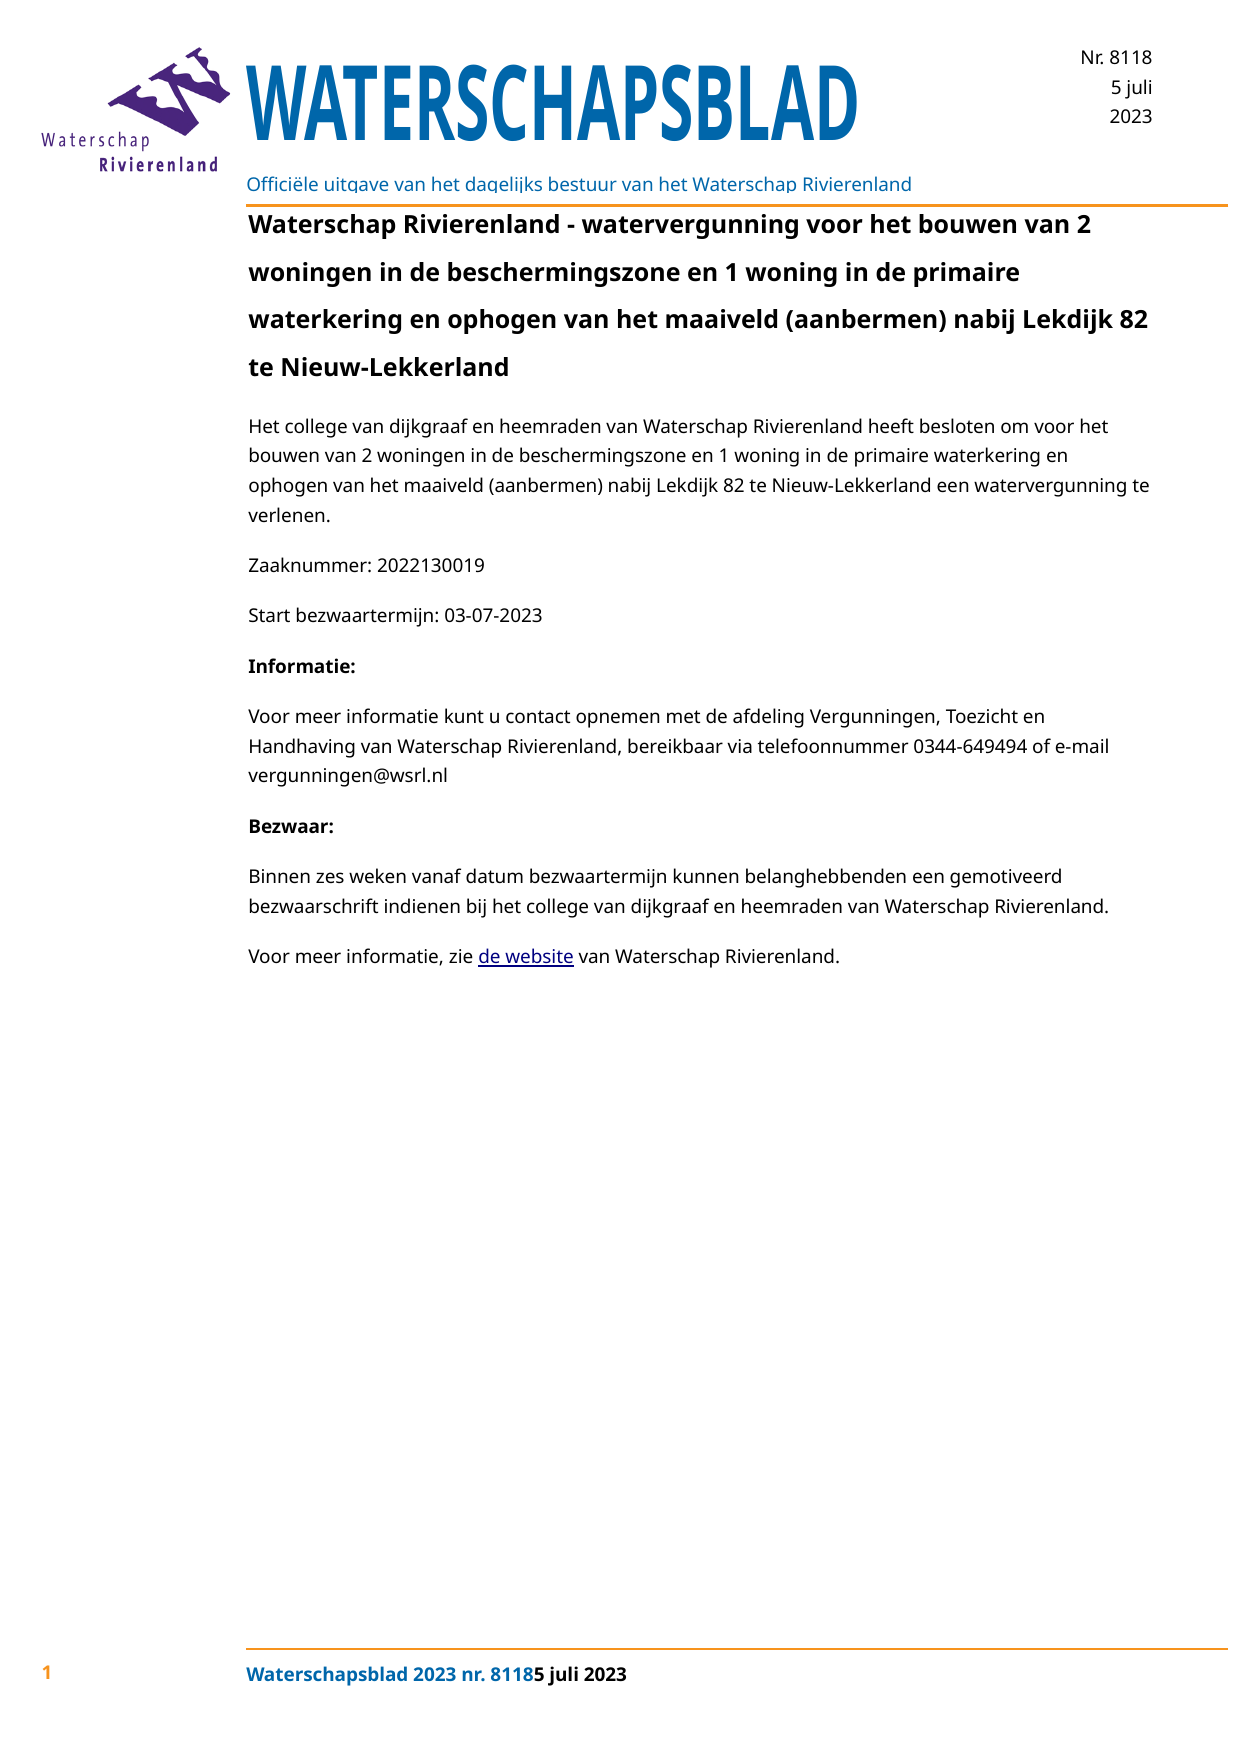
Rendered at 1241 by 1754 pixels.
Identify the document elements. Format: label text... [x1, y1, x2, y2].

picture [41, 47, 231, 172]
text Zaaknummer: 2022130019 [248, 552, 1152, 578]
text Bezwaar: [248, 813, 1152, 839]
text Informatie: [248, 653, 1152, 679]
text Voor meer informatie kunt u contact opnemen met de afdeling Vergunningen, Toezicht en Handhaving van Waterschap Rivierenland, bereikbaar via telefoonnummer 0344-649494 of e-mail vergunningen@wsrl.nl [248, 703, 1152, 788]
text Start bezwaartermijn: 03-07-2023 [248, 603, 1152, 628]
text Voor meer informatie, zie de website van Waterschap Rivierenland. [248, 943, 1152, 969]
text Het college van dijkgraaf en heemraden van Waterschap Rivierenland heeft besloten om voor het bouwen van 2 woningen in de beschermingszone en 1 woning in de primaire waterkering en ophogen van het maaiveld (aanbermen) nabij Lekdijk 82 te Nieuw-Lekkerland een watervergunning te verlenen. [248, 413, 1152, 528]
text Waterschap Rivierenland - watervergunning voor het bouwen van 2 woningen in de beschermingszone en 1 woning in de primaire waterkering en ophogen van het maaiveld (aanbermen) nabij Lekdijk 82 te Nieuw-Lekkerland [248, 207, 1152, 384]
text Binnen zes weken vanaf datum bezwaartermijn kunnen belanghebbenden een gemotiveerd bezwaarschrift indienen bij het college van dijkgraaf en heemraden van Waterschap Rivierenland. [248, 863, 1152, 919]
